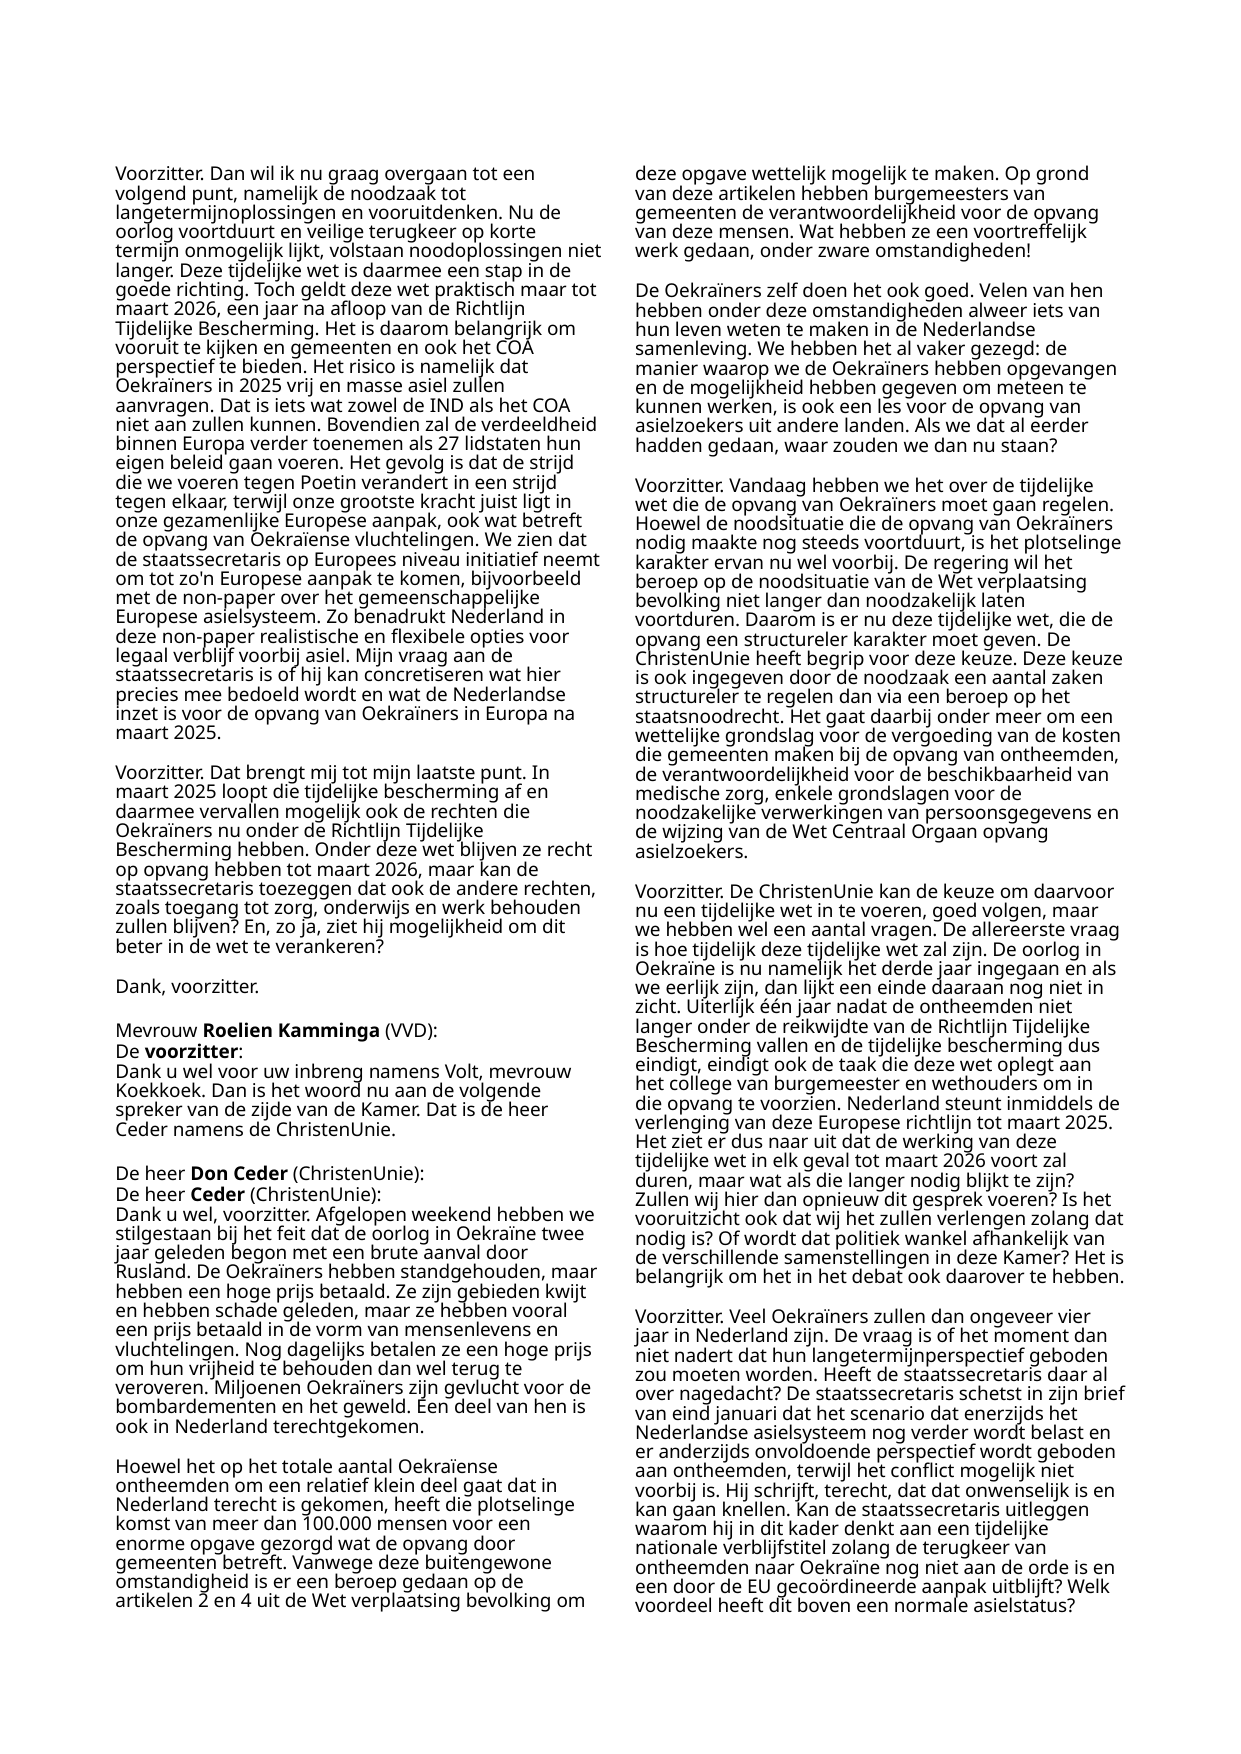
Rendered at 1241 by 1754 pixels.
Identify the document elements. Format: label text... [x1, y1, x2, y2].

text Mevrouw Roelien Kamminga (VVD): [115, 1018, 605, 1043]
text Voorzitter. Dat brengt mij tot mijn laatste punt. In maart 2025 loopt die tijdelijke bescherming af en daarmee vervallen mogelijk ook de rechten die Oekraïners nu onder de Richtlijn Tijdelijke Bescherming hebben. Onder deze wet blijven ze recht op opvang hebben tot maart 2026, maar kan de staatssecretaris toezeggen dat ook de andere rechten, zoals toegang tot zorg, onderwijs en werk behouden zullen blijven? En, zo ja, ziet hij mogelijkheid om dit beter in de wet te verankeren? [115, 764, 605, 957]
text Dank u wel, voorzitter. Afgelopen weekend hebben we stilgestaan bij het feit dat de oorlog in Oekraïne twee jaar geleden begon met een brute aanval door Rusland. De Oekraïners hebben standgehouden, maar hebben een hoge prijs betaald. Ze zijn gebieden kwijt en hebben schade geleden, maar ze hebben vooral een prijs betaald in de vorm van mensenlevens en vluchtelingen. Nog dagelijks betalen ze een hoge prijs om hun vrijheid te behouden dan wel terug te veroveren. Miljoenen Oekraïners zijn gevlucht voor de bombardementen en het geweld. Een deel van hen is ook in Nederland terechtgekomen. [115, 1206, 605, 1437]
text Dank u wel voor uw inbreng namens Volt, mevrouw Koekkoek. Dan is het woord nu aan de volgende spreker van de zijde van de Kamer. Dat is de heer Ceder namens de ChristenUnie. [115, 1063, 605, 1140]
text De voorzitter: [115, 1043, 605, 1063]
text deze opgave wettelijk mogelijk te maken. Op grond van deze artikelen hebben burgemeesters van gemeenten de verantwoordelijkheid voor de opvang van deze mensen. Wat hebben ze een voortreffelijk werk gedaan, onder zware omstandigheden! [635, 165, 1125, 262]
text Hoewel het op het totale aantal Oekraïense ontheemden om een relatief klein deel gaat dat in Nederland terecht is gekomen, heeft die plotselinge komst van meer dan 100.000 mensen voor een enorme opgave gezorgd wat de opvang door gemeenten betreft. Vanwege deze buitengewone omstandigheid is er een beroep gedaan op de artikelen 2 en 4 uit de Wet verplaatsing bevolking om [115, 1458, 605, 1612]
text De heer Don Ceder (ChristenUnie): [115, 1161, 605, 1186]
text Voorzitter. Veel Oekraïners zullen dan ongeveer vier jaar in Nederland zijn. De vraag is of het moment dan niet nadert dat hun langetermijnperspectief geboden zou moeten worden. Heeft de staatssecretaris daar al over nagedacht? De staatssecretaris schetst in zijn brief van eind januari dat het scenario dat enerzijds het Nederlandse asielsysteem nog verder wordt belast en er anderzijds onvoldoende perspectief wordt geboden aan ontheemden, terwijl het conflict mogelijk niet voorbij is. Hij schrijft, terecht, dat dat onwenselijk is en kan gaan knellen. Kan de staatssecretaris uitleggen waarom hij in dit kader denkt aan een tijdelijke nationale verblijfstitel zolang de terugkeer van ontheemden naar Oekraïne nog niet aan de orde is en een door de EU gecoördineerde aanpak uitblijft? Welk voordeel heeft dit boven een normale asielstatus? [635, 1308, 1125, 1616]
text Voorzitter. De ChristenUnie kan de keuze om daarvoor nu een tijdelijke wet in te voeren, goed volgen, maar we hebben wel een aantal vragen. De allereerste vraag is hoe tijdelijk deze tijdelijke wet zal zijn. De oorlog in Oekraïne is nu namelijk het derde jaar ingegaan en als we eerlijk zijn, dan lijkt een einde daaraan nog niet in zicht. Uiterlijk één jaar nadat de ontheemden niet langer onder de reikwijdte van de Richtlijn Tijdelijke Bescherming vallen en de tijdelijke bescherming dus eindigt, eindigt ook de taak die deze wet oplegt aan het college van burgemeester en wethouders om in die opvang te voorzien. Nederland steunt inmiddels de verlenging van deze Europese richtlijn tot maart 2025. Het ziet er dus naar uit dat de werking van deze tijdelijke wet in elk geval tot maart 2026 voort zal duren, maar wat als die langer nodig blijkt te zijn? Zullen wij hier dan opnieuw dit gesprek voeren? Is het vooruitzicht ook dat wij het zullen verlengen zolang dat nodig is? Of wordt dat politiek wankel afhankelijk van de verschillende samenstellingen in deze Kamer? Het is belangrijk om het in het debat ook daarover te hebben. [635, 883, 1125, 1287]
text Dank, voorzitter. [115, 978, 605, 997]
text Voorzitter. Dan wil ik nu graag overgaan tot een volgend punt, namelijk de noodzaak tot langetermijnoplossingen en vooruitdenken. Nu de oorlog voortduurt en veilige terugkeer op korte termijn onmogelijk lijkt, volstaan noodoplossingen niet langer. Deze tijdelijke wet is daarmee een stap in de goede richting. Toch geldt deze wet praktisch maar tot maart 2026, een jaar na afloop van de Richtlijn Tijdelijke Bescherming. Het is daarom belangrijk om vooruit te kijken en gemeenten en ook het COA perspectief te bieden. Het risico is namelijk dat Oekraïners in 2025 vrij en masse asiel zullen aanvragen. Dat is iets wat zowel de IND als het COA niet aan zullen kunnen. Bovendien zal de verdeeldheid binnen Europa verder toenemen als 27 lidstaten hun eigen beleid gaan voeren. Het gevolg is dat de strijd die we voeren tegen Poetin verandert in een strijd tegen elkaar, terwijl onze grootste kracht juist ligt in onze gezamenlijke Europese aanpak, ook wat betreft de opvang van Oekraïense vluchtelingen. We zien dat de staatssecretaris op Europees niveau initiatief neemt om tot zo'n Europese aanpak te komen, bijvoorbeeld met de non-paper over het gemeenschappelijke Europese asielsysteem. Zo benadrukt Nederland in deze non-paper realistische en flexibele opties voor legaal verblijf voorbij asiel. Mijn vraag aan de staatssecretaris is of hij kan concretiseren wat hier precies mee bedoeld wordt en wat de Nederlandse inzet is voor de opvang van Oekraïners in Europa na maart 2025. [115, 165, 605, 743]
text De Oekraïners zelf doen het ook goed. Velen van hen hebben onder deze omstandigheden alweer iets van hun leven weten te maken in de Nederlandse samenleving. We hebben het al vaker gezegd: de manier waarop we de Oekraïners hebben opgevangen en de mogelijkheid hebben gegeven om meteen te kunnen werken, is ook een les voor de opvang van asielzoekers uit andere landen. Als we dat al eerder hadden gedaan, waar zouden we dan nu staan? [635, 282, 1125, 456]
text De heer Ceder (ChristenUnie): [115, 1186, 605, 1206]
text Voorzitter. Vandaag hebben we het over de tijdelijke wet die de opvang van Oekraïners moet gaan regelen. Hoewel de noodsituatie die de opvang van Oekraïners nodig maakte nog steeds voortduurt, is het plotselinge karakter ervan nu wel voorbij. De regering wil het beroep op de noodsituatie van de Wet verplaatsing bevolking niet langer dan noodzakelijk laten voortduren. Daarom is er nu deze tijdelijke wet, die de opvang een structureler karakter moet geven. De ChristenUnie heeft begrip voor deze keuze. Deze keuze is ook ingegeven door de noodzaak een aantal zaken structureler te regelen dan via een beroep op het staatsnoodrecht. Het gaat daarbij onder meer om een wettelijke grondslag voor de vergoeding van de kosten die gemeenten maken bij de opvang van ontheemden, de verantwoordelijkheid voor de beschikbaarheid van medische zorg, enkele grondslagen voor de noodzakelijke verwerkingen van persoonsgegevens en de wijzing van de Wet Centraal Orgaan opvang asielzoekers. [635, 477, 1125, 862]
